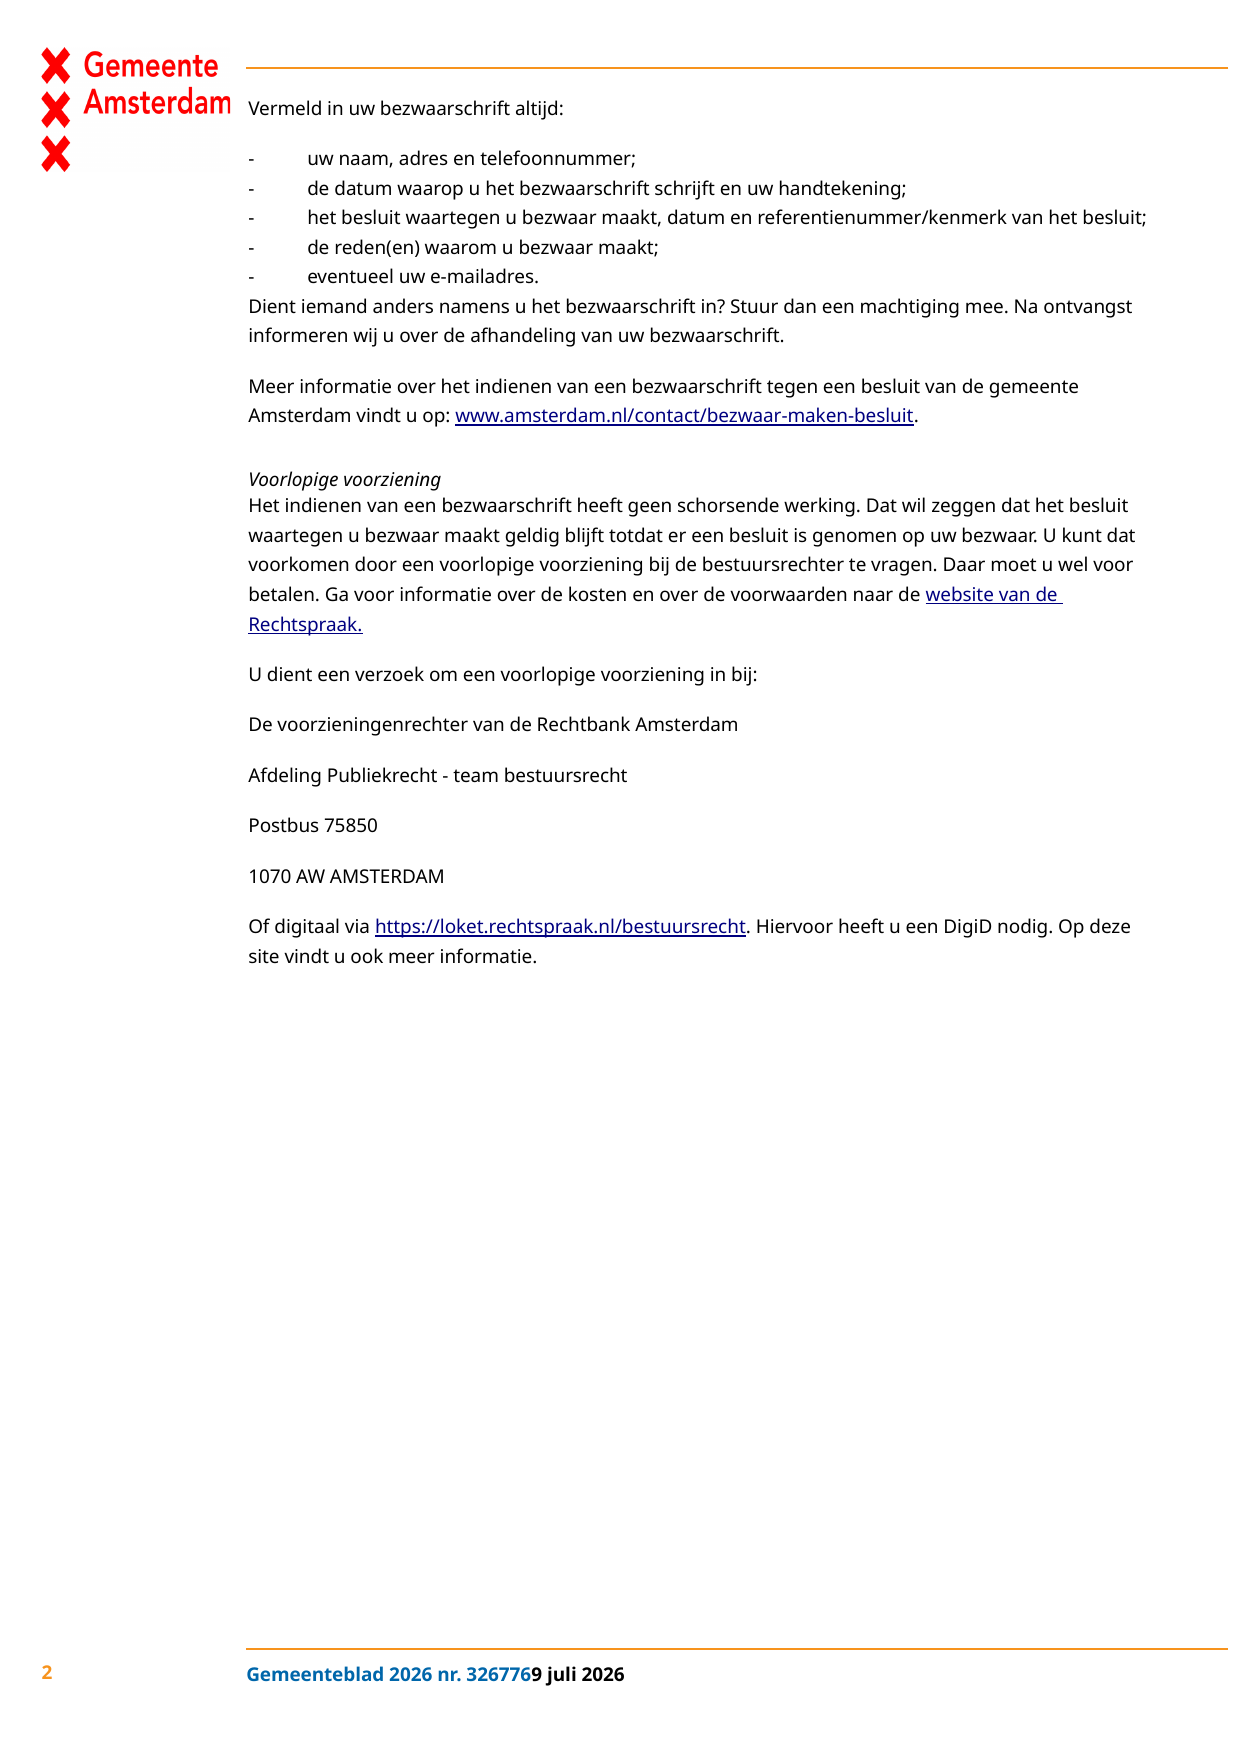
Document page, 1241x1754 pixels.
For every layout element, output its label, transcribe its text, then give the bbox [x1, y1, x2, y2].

text Meer informatie over het indienen van een bezwaarschrift tegen een besluit van de gemeente Amsterdam vindt u op: www.amsterdam.nl/contact/bezwaar-maken-besluit. [248, 373, 1152, 428]
text Postbus 75850 [248, 812, 1152, 838]
list de reden(en) waarom u bezwaar maakt; [248, 234, 1152, 260]
list het besluit waartegen u bezwaar maakt, datum en referentienummer/kenmerk van het besluit; [248, 204, 1152, 230]
picture [41, 47, 231, 172]
text De voorzieningenrechter van de Rechtbank Amsterdam [248, 712, 1152, 737]
text Voorlopige voorziening [248, 467, 1152, 492]
list eventueel uw e-mailadres. [248, 263, 1152, 289]
text Vermeld in uw bezwaarschrift altijd: [248, 95, 1152, 121]
list de datum waarop u het bezwaarschrift schrijft en uw handtekening; [248, 175, 1152, 201]
text Het indienen van een bezwaarschrift heeft geen schorsende werking. Dat wil zeggen dat het besluit waartegen u bezwaar maakt geldig blijft totdat er een besluit is genomen op uw bezwaar. U kunt dat voorkomen door een voorlopige voorziening bij de bestuursrechter te vragen. Daar moet u wel voor betalen. Ga voor informatie over de kosten en over de voorwaarden naar de website van de Rechtspraak. [248, 492, 1152, 636]
text U dient een verzoek om een voorlopige voorziening in bij: [248, 661, 1152, 687]
list uw naam, adres en telefoonnummer; [248, 145, 1152, 171]
text Of digitaal via https://loket.rechtspraak.nl/bestuursrecht. Hiervoor heeft u een DigiD nodig. Op deze site vindt u ook meer informatie. [248, 913, 1152, 968]
text Dient iemand anders namens u het bezwaarschrift in? Stuur dan een machtiging mee. Na ontvangst informeren wij u over de afhandeling van uw bezwaarschrift. [248, 293, 1152, 348]
text 1070 AW AMSTERDAM [248, 863, 1152, 888]
text Afdeling Publiekrecht - team bestuursrecht [248, 762, 1152, 788]
